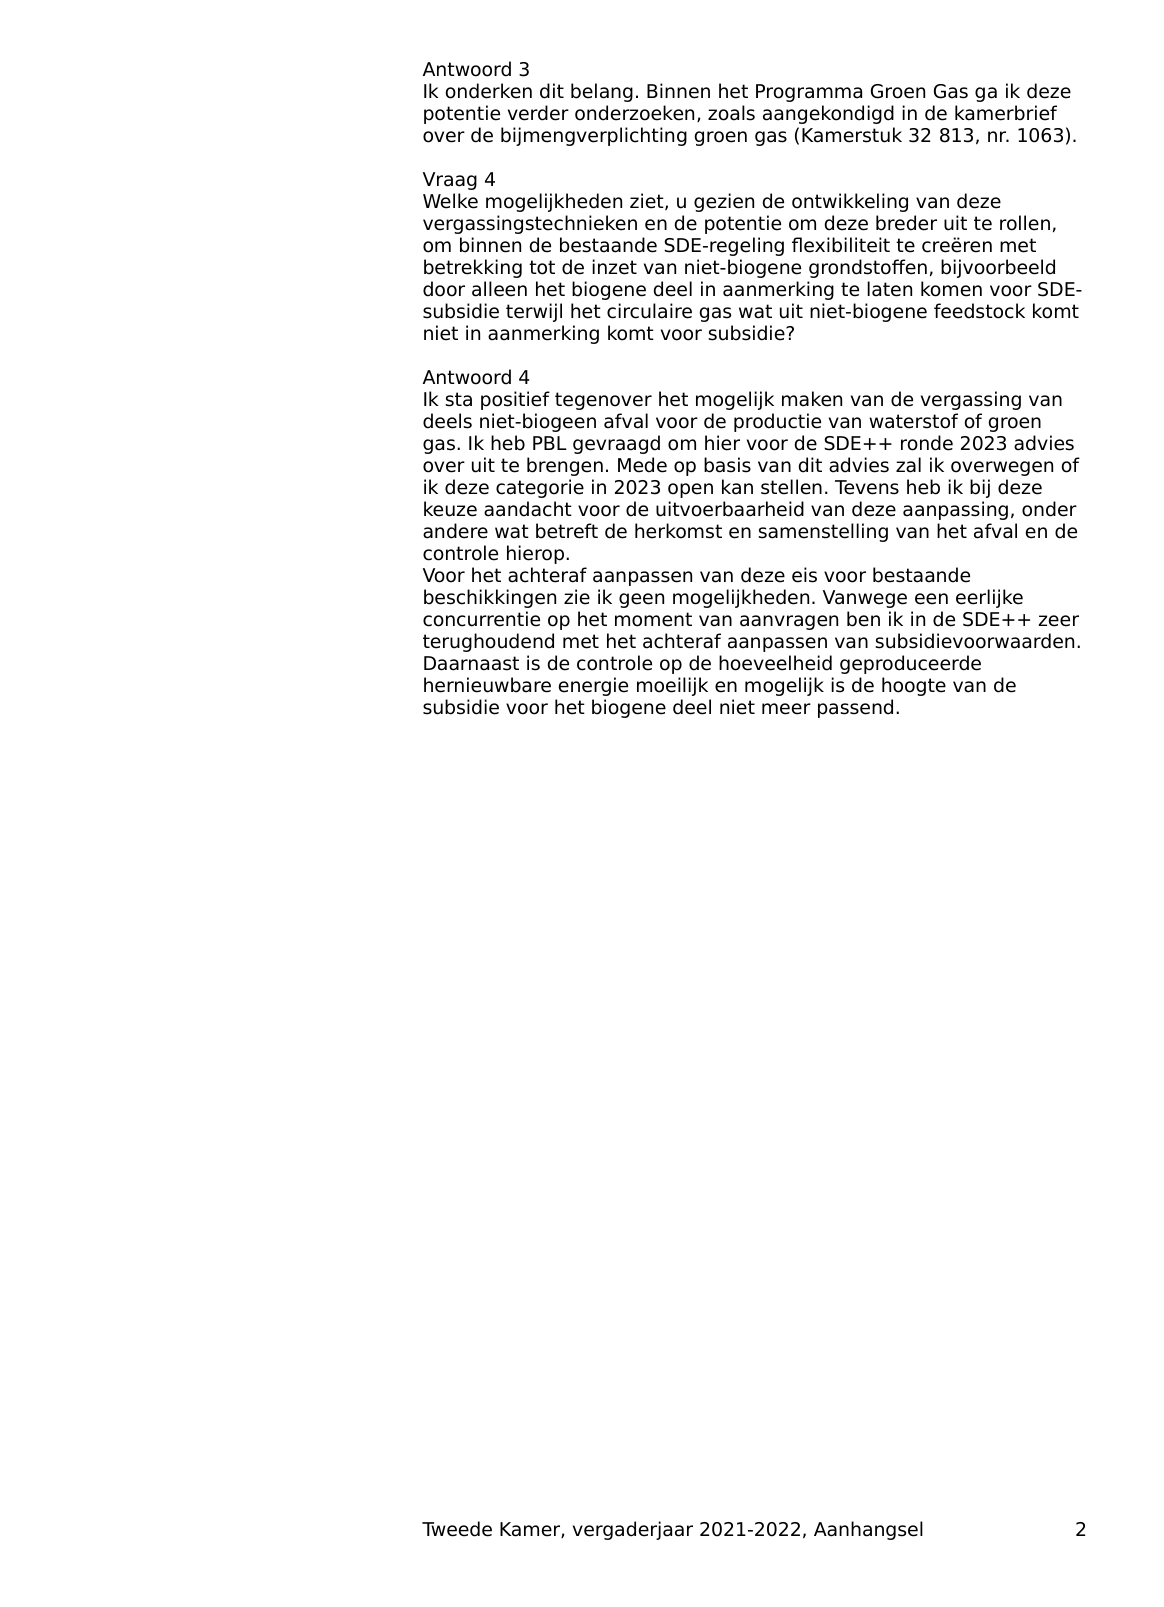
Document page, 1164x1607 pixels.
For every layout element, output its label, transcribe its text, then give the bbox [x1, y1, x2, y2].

text Ik sta positief tegenover het mogelijk maken van de vergassing van deels niet-biogeen afval voor de productie van waterstof of groen gas. Ik heb PBL gevraagd om hier voor de SDE++ ronde 2023 advies over uit te brengen. Mede op basis van dit advies zal ik overwegen of ik deze categorie in 2023 open kan stellen. Tevens heb ik bij deze keuze aandacht voor de uitvoerbaarheid van deze aanpassing, onder andere wat betreft de herkomst en samenstelling van het afval en de controle hierop. [422, 389, 1087, 565]
text Welke mogelijkheden ziet, u gezien de ontwikkeling van deze vergassingstechnieken en de potentie om deze breder uit te rollen, om binnen de bestaande SDE-regeling flexibiliteit te creëren met betrekking tot de inzet van niet-biogene grondstoffen, bijvoorbeeld door alleen het biogene deel in aanmerking te laten komen voor SDE-subsidie terwijl het circulaire gas wat uit niet-biogene feedstock komt niet in aanmerking komt voor subsidie? [422, 191, 1087, 345]
text Vraag 4 [422, 169, 1087, 191]
text Voor het achteraf aanpassen van deze eis voor bestaande beschikkingen zie ik geen mogelijkheden. Vanwege een eerlijke concurrentie op het moment van aanvragen ben ik in de SDE++ zeer terughoudend met het achteraf aanpassen van subsidievoorwaarden. Daarnaast is de controle op de hoeveelheid geproduceerde hernieuwbare energie moeilijk en mogelijk is de hoogte van de subsidie voor het biogene deel niet meer passend. [422, 565, 1087, 719]
text Antwoord 4 [422, 367, 1087, 389]
text Ik onderken dit belang. Binnen het Programma Groen Gas ga ik deze potentie verder onderzoeken, zoals aangekondigd in de kamerbrief over de bijmengverplichting groen gas (Kamerstuk 32 813, nr. 1063). [422, 81, 1087, 147]
text Antwoord 3 [422, 59, 1087, 81]
